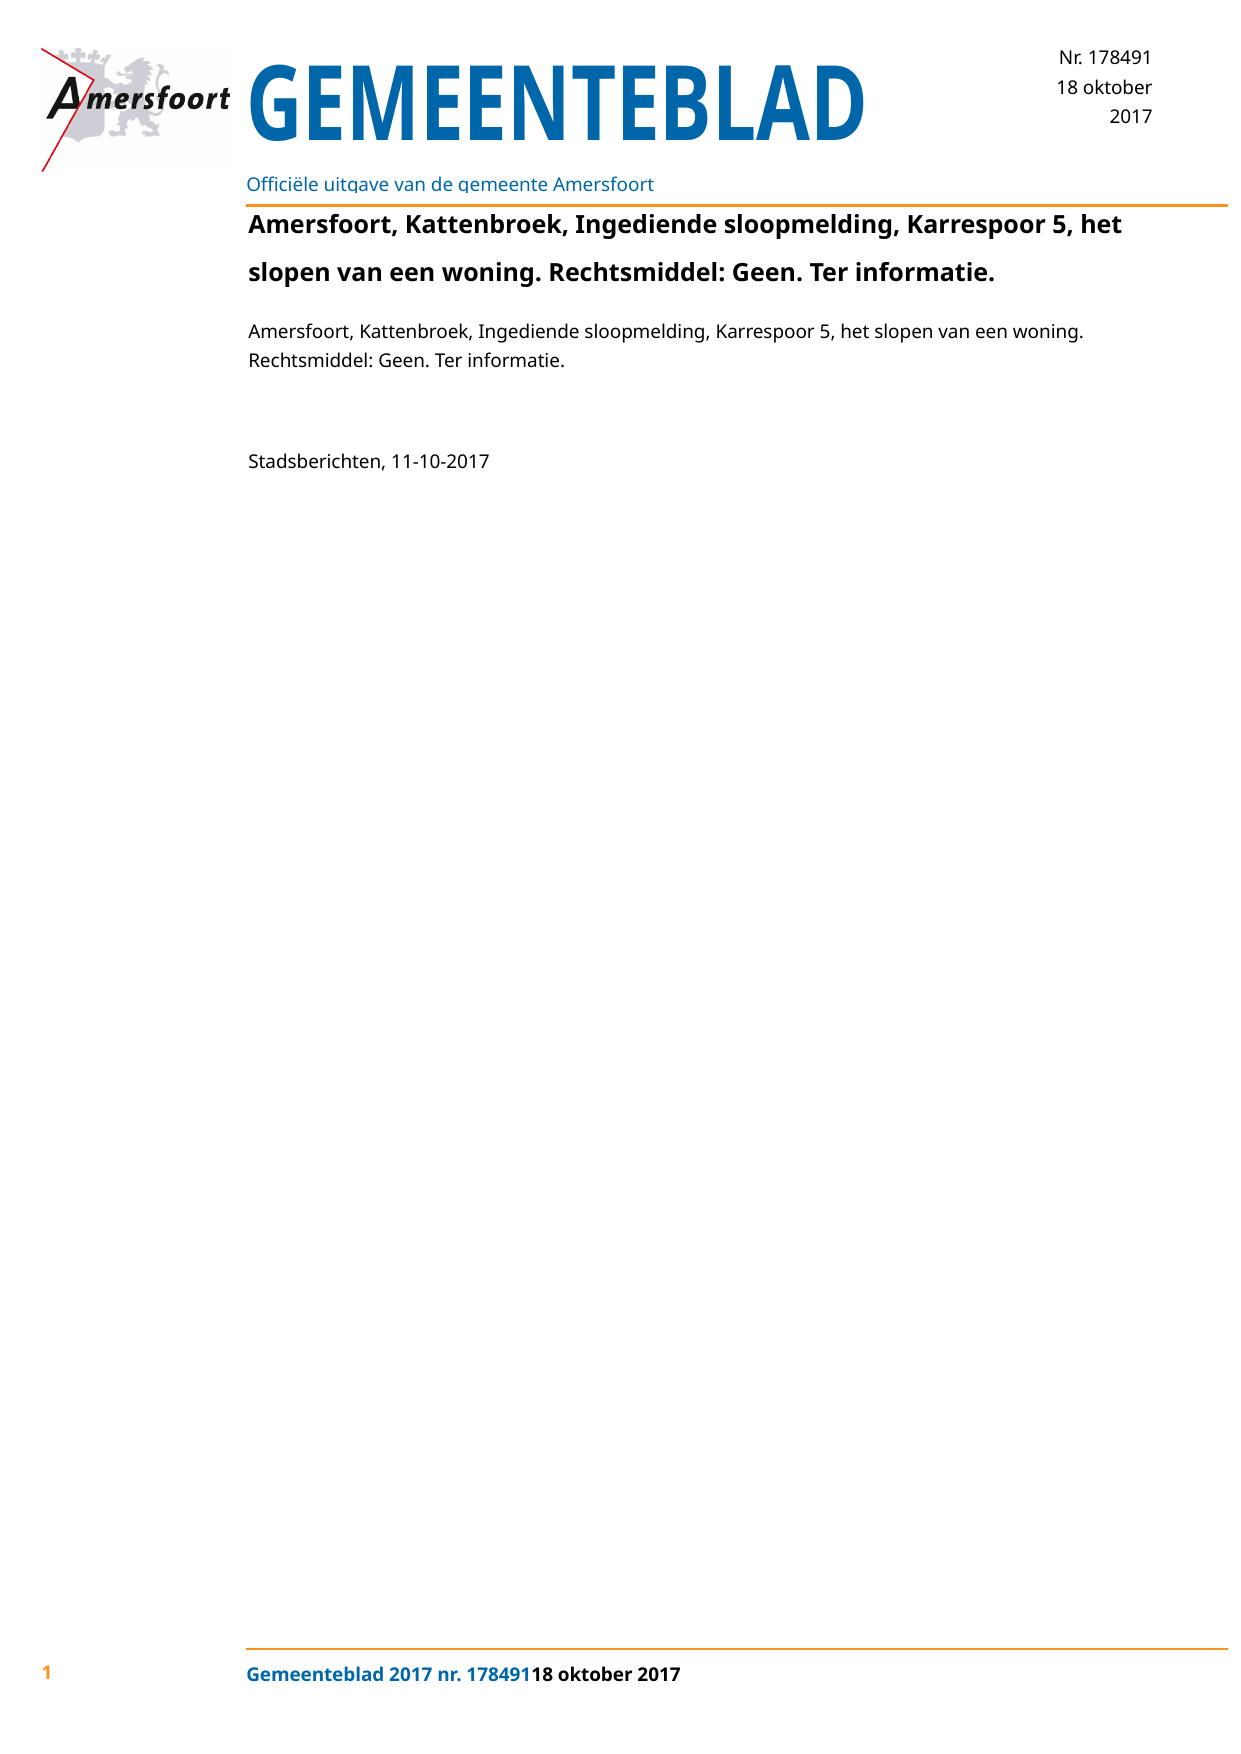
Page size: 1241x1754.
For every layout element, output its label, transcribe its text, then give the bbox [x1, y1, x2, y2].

text Amersfoort, Kattenbroek, Ingediende sloopmelding, Karrespoor 5, het slopen van een woning. Rechtsmiddel: Geen. Ter informatie. [248, 318, 1152, 373]
picture [41, 47, 231, 172]
text Stadsberichten, 11-10-2017 [248, 448, 1152, 474]
text Amersfoort, Kattenbroek, Ingediende sloopmelding, Karrespoor 5, het slopen van een woning. Rechtsmiddel: Geen. Ter informatie. [248, 207, 1152, 288]
